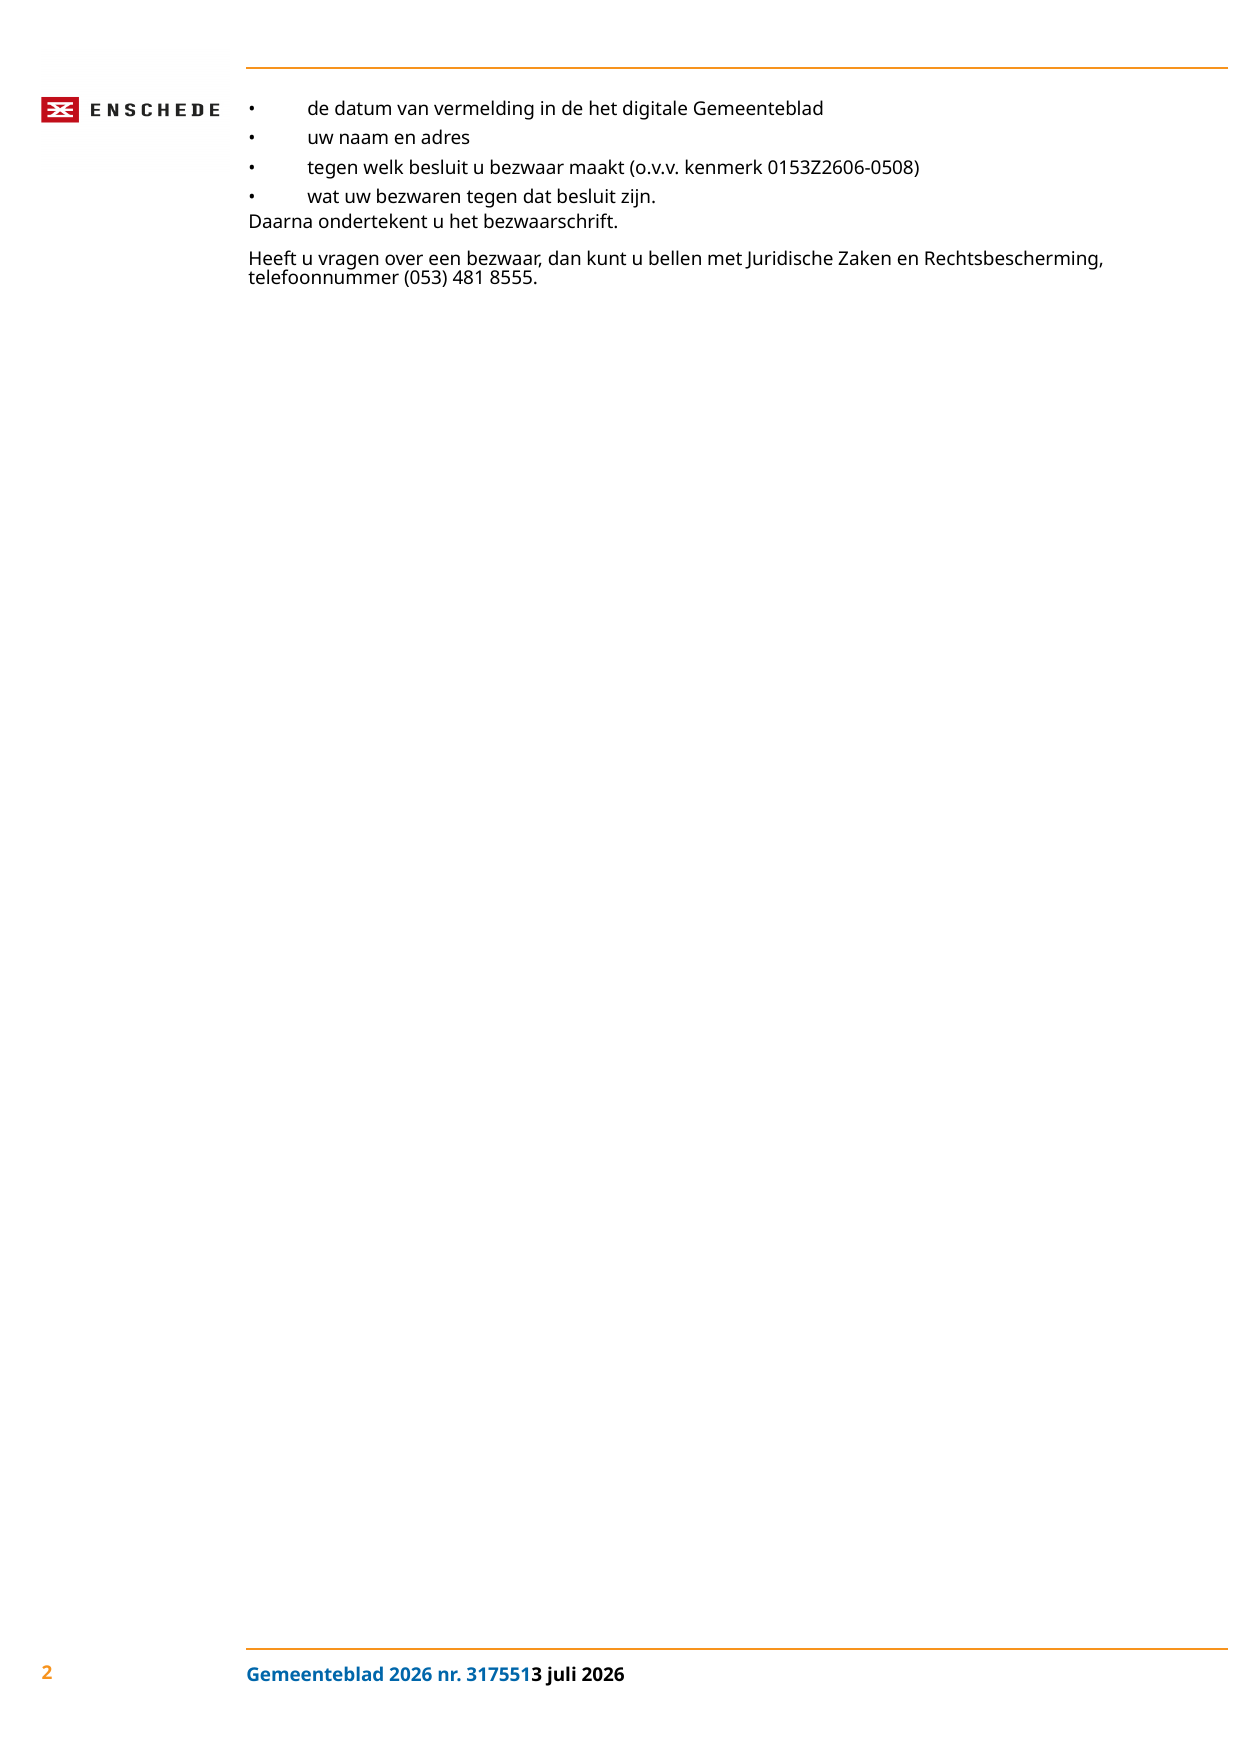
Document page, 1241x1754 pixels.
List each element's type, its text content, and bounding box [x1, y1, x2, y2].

list uw naam en adres [248, 124, 1152, 150]
text Heeft u vragen over een bezwaar, dan kunt u bellen met Juridische Zaken en Rechtsbescherming, telefoonnummer (053) 481 8555. [248, 250, 1152, 289]
list de datum van vermelding in de het digitale Gemeenteblad [248, 95, 1152, 121]
text Daarna ondertekent u het bezwaarschrift. [248, 213, 1152, 232]
list wat uw bezwaren tegen dat besluit zijn. [248, 183, 1152, 209]
picture [41, 47, 231, 172]
list tegen welk besluit u bezwaar maakt (o.v.v. kenmerk 0153Z2606-0508) [248, 154, 1152, 180]
